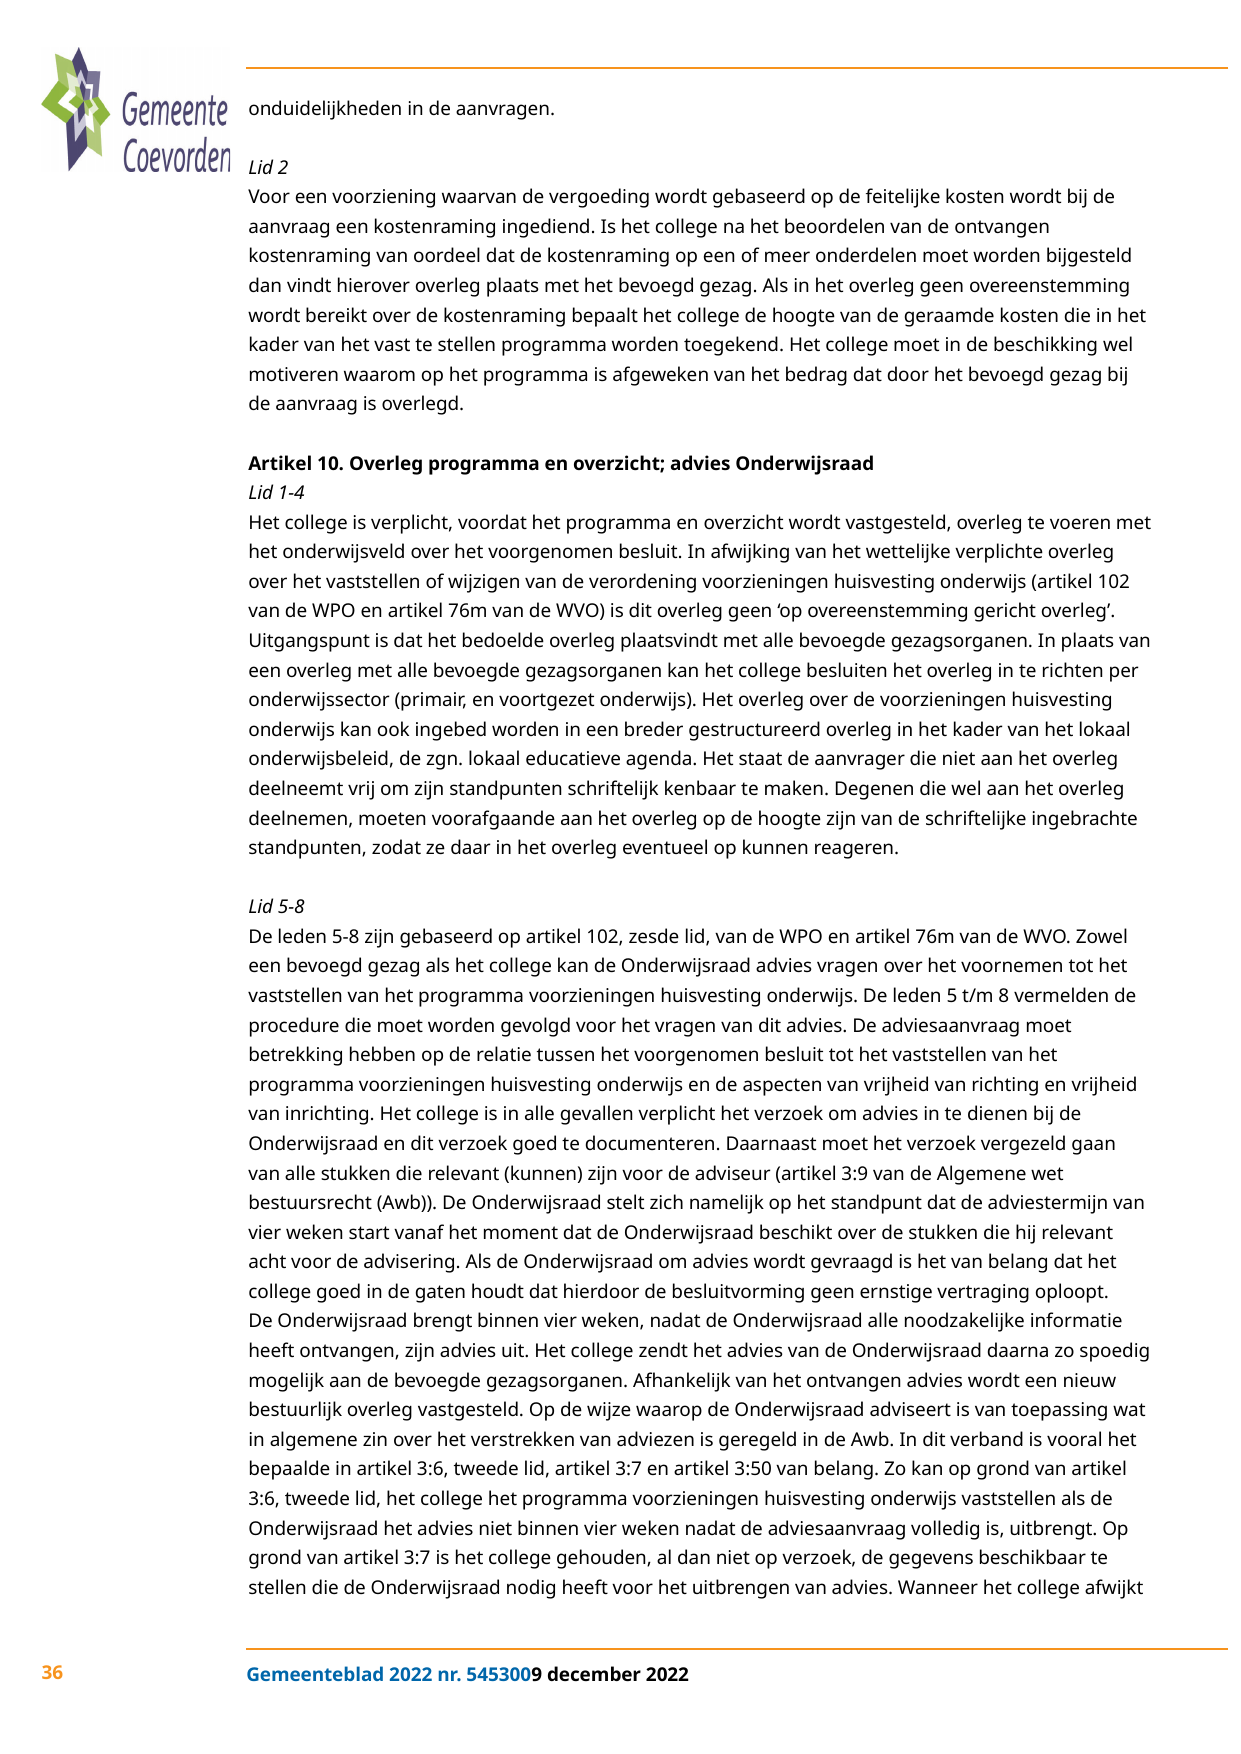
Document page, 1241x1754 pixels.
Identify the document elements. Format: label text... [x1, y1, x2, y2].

text onduidelijkheden in de aanvragen. [248, 95, 1152, 121]
text Lid 1-4 [248, 479, 1152, 505]
picture [41, 47, 231, 172]
text De Onderwijsraad brengt binnen vier weken, nadat de Onderwijsraad alle noodzakelijke informatie heeft ontvangen, zijn advies uit. Het college zendt het advies van de Onderwijsraad daarna zo spoedig mogelijk aan de bevoegde gezagsorganen. Afhankelijk van het ontvangen advies wordt een nieuw bestuurlijk overleg vastgesteld. Op de wijze waarop de Onderwijsraad adviseert is van toepassing wat in algemene zin over het verstrekken van adviezen is geregeld in de Awb. In dit verband is vooral het bepaalde in artikel 3:6, tweede lid, artikel 3:7 en artikel 3:50 van belang. Zo kan op grond van artikel 3:6, tweede lid, het college het programma voorzieningen huisvesting onderwijs vaststellen als de Onderwijsraad het advies niet binnen vier weken nadat de adviesaanvraag volledig is, uitbrengt. Op grond van artikel 3:7 is het college gehouden, al dan niet op verzoek, de gegevens beschikbaar te stellen die de Onderwijsraad nodig heeft voor het uitbrengen van advies. Wanneer het college afwijkt [248, 1308, 1152, 1600]
text De leden 5-8 zijn gebaseerd op artikel 102, zesde lid, van de WPO en artikel 76m van de WVO. Zowel een bevoegd gezag als het college kan de Onderwijsraad advies vragen over het voornemen tot het vaststellen van het programma voorzieningen huisvesting onderwijs. De leden 5 t/m 8 vermelden de procedure die moet worden gevolgd voor het vragen van dit advies. De adviesaanvraag moet betrekking hebben op de relatie tussen het voorgenomen besluit tot het vaststellen van het programma voorzieningen huisvesting onderwijs en de aspecten van vrijheid van richting en vrijheid van inrichting. Het college is in alle gevallen verplicht het verzoek om advies in te dienen bij de Onderwijsraad en dit verzoek goed te documenteren. Daarnaast moet het verzoek vergezeld gaan van alle stukken die relevant (kunnen) zijn voor de adviseur (artikel 3:9 van de Algemene wet bestuursrecht (Awb)). De Onderwijsraad stelt zich namelijk op het standpunt dat de adviestermijn van vier weken start vanaf het moment dat de Onderwijsraad beschikt over de stukken die hij relevant acht voor de advisering. Als de Onderwijsraad om advies wordt gevraagd is het van belang dat het college goed in de gaten houdt dat hierdoor de besluitvorming geen ernstige vertraging oploopt. [248, 923, 1152, 1304]
text Lid 5-8 [248, 893, 1152, 919]
text Lid 2 [248, 154, 1152, 180]
text Artikel 10. Overleg programma en overzicht; advies Onderwijsraad [248, 450, 1152, 476]
text Het college is verplicht, voordat het programma en overzicht wordt vastgesteld, overleg te voeren met het onderwijsveld over het voorgenomen besluit. In afwijking van het wettelijke verplichte overleg over het vaststellen of wijzigen van de verordening voorzieningen huisvesting onderwijs (artikel 102 van de WPO en artikel 76m van de WVO) is dit overleg geen ‘op overeenstemming gericht overleg’. Uitgangspunt is dat het bedoelde overleg plaatsvindt met alle bevoegde gezagsorganen. In plaats van een overleg met alle bevoegde gezagsorganen kan het college besluiten het overleg in te richten per onderwijssector (primair, en voortgezet onderwijs). Het overleg over de voorzieningen huisvesting onderwijs kan ook ingebed worden in een breder gestructureerd overleg in het kader van het lokaal onderwijsbeleid, de zgn. lokaal educatieve agenda. Het staat de aanvrager die niet aan het overleg deelneemt vrij om zijn standpunten schriftelijk kenbaar te maken. Degenen die wel aan het overleg deelnemen, moeten voorafgaande aan het overleg op de hoogte zijn van de schriftelijke ingebrachte standpunten, zodat ze daar in het overleg eventueel op kunnen reageren. [248, 509, 1152, 860]
text Voor een voorziening waarvan de vergoeding wordt gebaseerd op de feitelijke kosten wordt bij de aanvraag een kostenraming ingediend. Is het college na het beoordelen van de ontvangen kostenraming van oordeel dat de kostenraming op een of meer onderdelen moet worden bijgesteld dan vindt hierover overleg plaats met het bevoegd gezag. Als in het overleg geen overeenstemming wordt bereikt over de kostenraming bepaalt het college de hoogte van de geraamde kosten die in het kader van het vast te stellen programma worden toegekend. Het college moet in de beschikking wel motiveren waarom op het programma is afgeweken van het bedrag dat door het bevoegd gezag bij de aanvraag is overlegd. [248, 183, 1152, 416]
